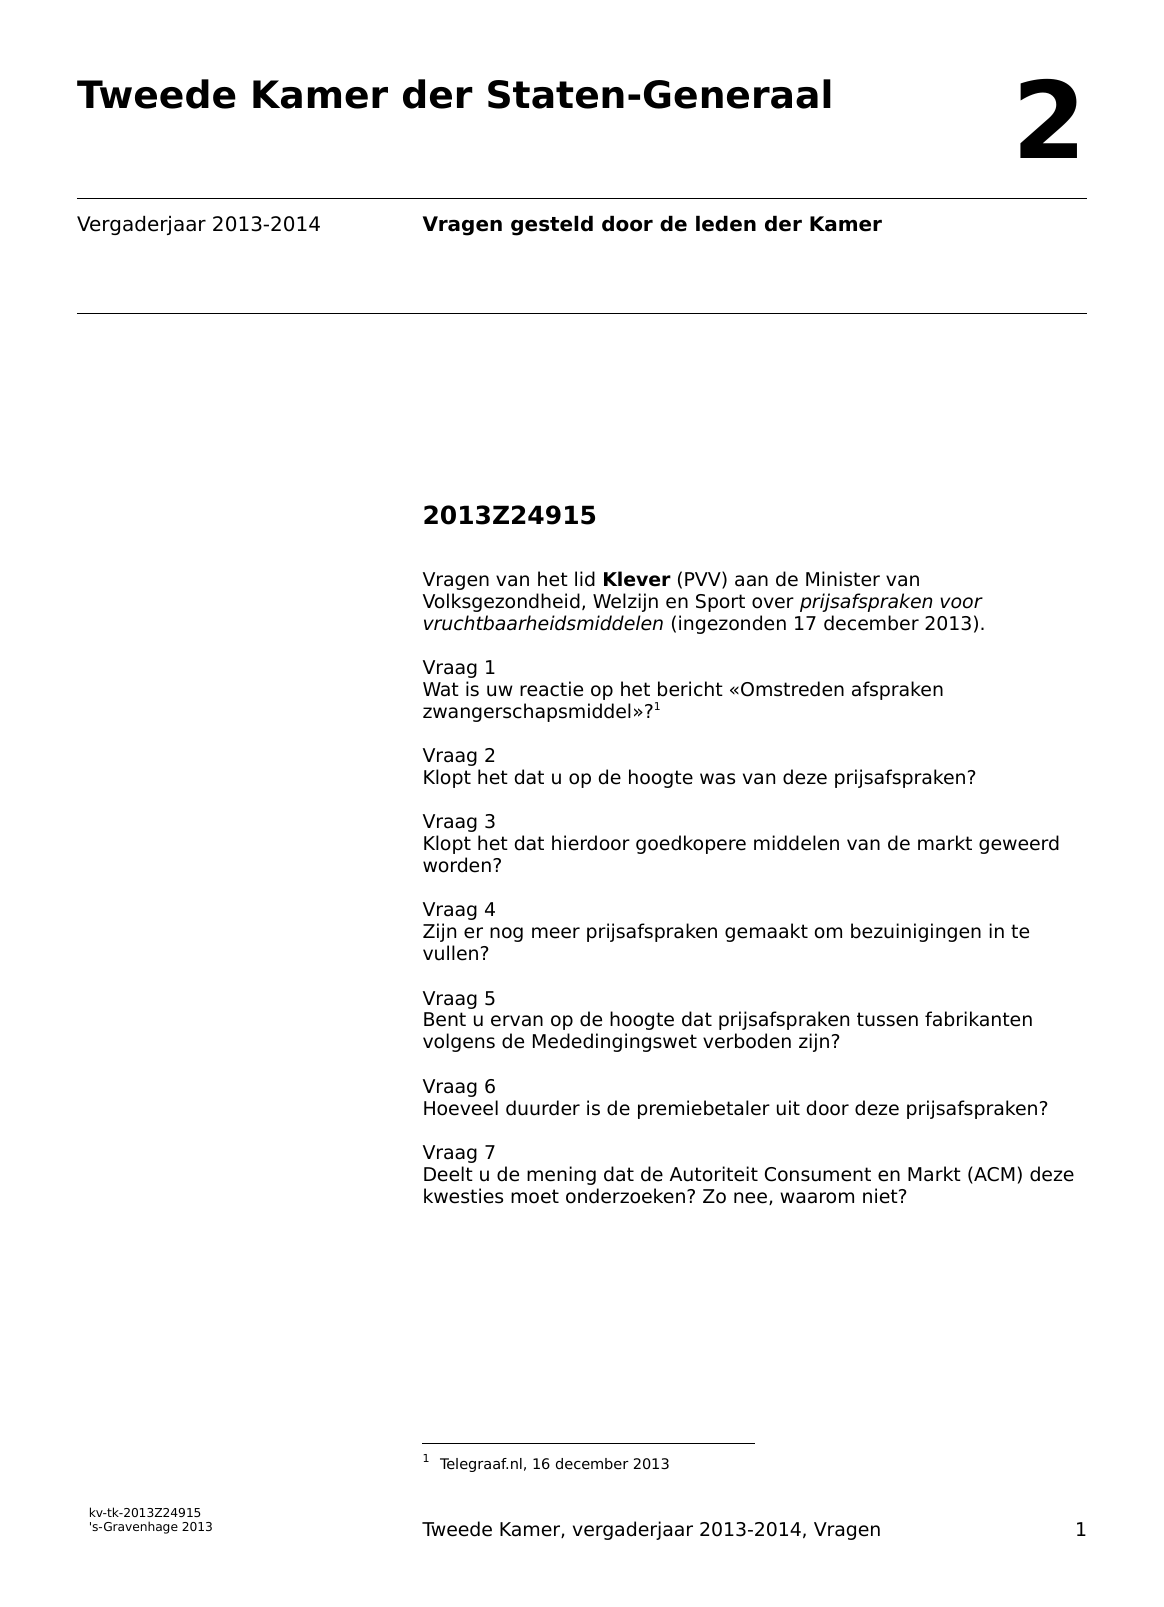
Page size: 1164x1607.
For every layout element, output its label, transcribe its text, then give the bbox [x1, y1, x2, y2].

text 's-Gravenhage 2013 [88, 1520, 323, 1534]
table_header 2 [886, 59, 1087, 198]
text 2013Z24915 [422, 501, 1087, 531]
text Hoeveel duurder is de premiebetaler uit door deze prijsafspraken? [422, 1097, 1087, 1119]
text Wat is uw reactie op het bericht «Omstreden afspraken zwangerschapsmiddel»? [422, 679, 1087, 723]
text Vraag 1 [422, 657, 1087, 679]
table_cell Vergaderjaar 2013-2014 [77, 199, 422, 313]
text Vraag 7 [422, 1142, 1087, 1164]
text Vraag 6 [422, 1076, 1087, 1097]
text Vraag 5 [422, 987, 1087, 1009]
text Klopt het dat u op de hoogte was van deze prijsafspraken? [422, 767, 1087, 789]
table_header Tweede Kamer der Staten-Generaal [77, 59, 886, 198]
text Bent u ervan op de hoogte dat prijsafspraken tussen fabrikanten volgens de Mededingingswet verboden zijn? [422, 1009, 1087, 1053]
text Vraag 4 [422, 899, 1087, 921]
text Klopt het dat hierdoor goedkopere middelen van de markt geweerd worden? [422, 833, 1087, 877]
text kv-tk-2013Z24915 [88, 1506, 323, 1520]
text Vraag 2 [422, 745, 1087, 767]
text Vragen van het lid Klever (PVV) aan de Minister van Volksgezondheid, Welzijn en Sport over prijsafspraken voor vruchtbaarheidsmiddelen (ingezonden 17 december 2013). [422, 569, 1087, 635]
text Deelt u de mening dat de Autoriteit Consument en Markt (ACM) deze kwesties moet onderzoeken? Zo nee, waarom niet? [422, 1164, 1087, 1208]
text Zijn er nog meer prijsafspraken gemaakt om bezuinigingen in te vullen? [422, 921, 1087, 965]
text Telegraaf.nl, 16 december 2013 [422, 1452, 1087, 1474]
table_cell Vragen gesteld door de leden der Kamer [422, 199, 1087, 313]
text Vraag 3 [422, 811, 1087, 833]
